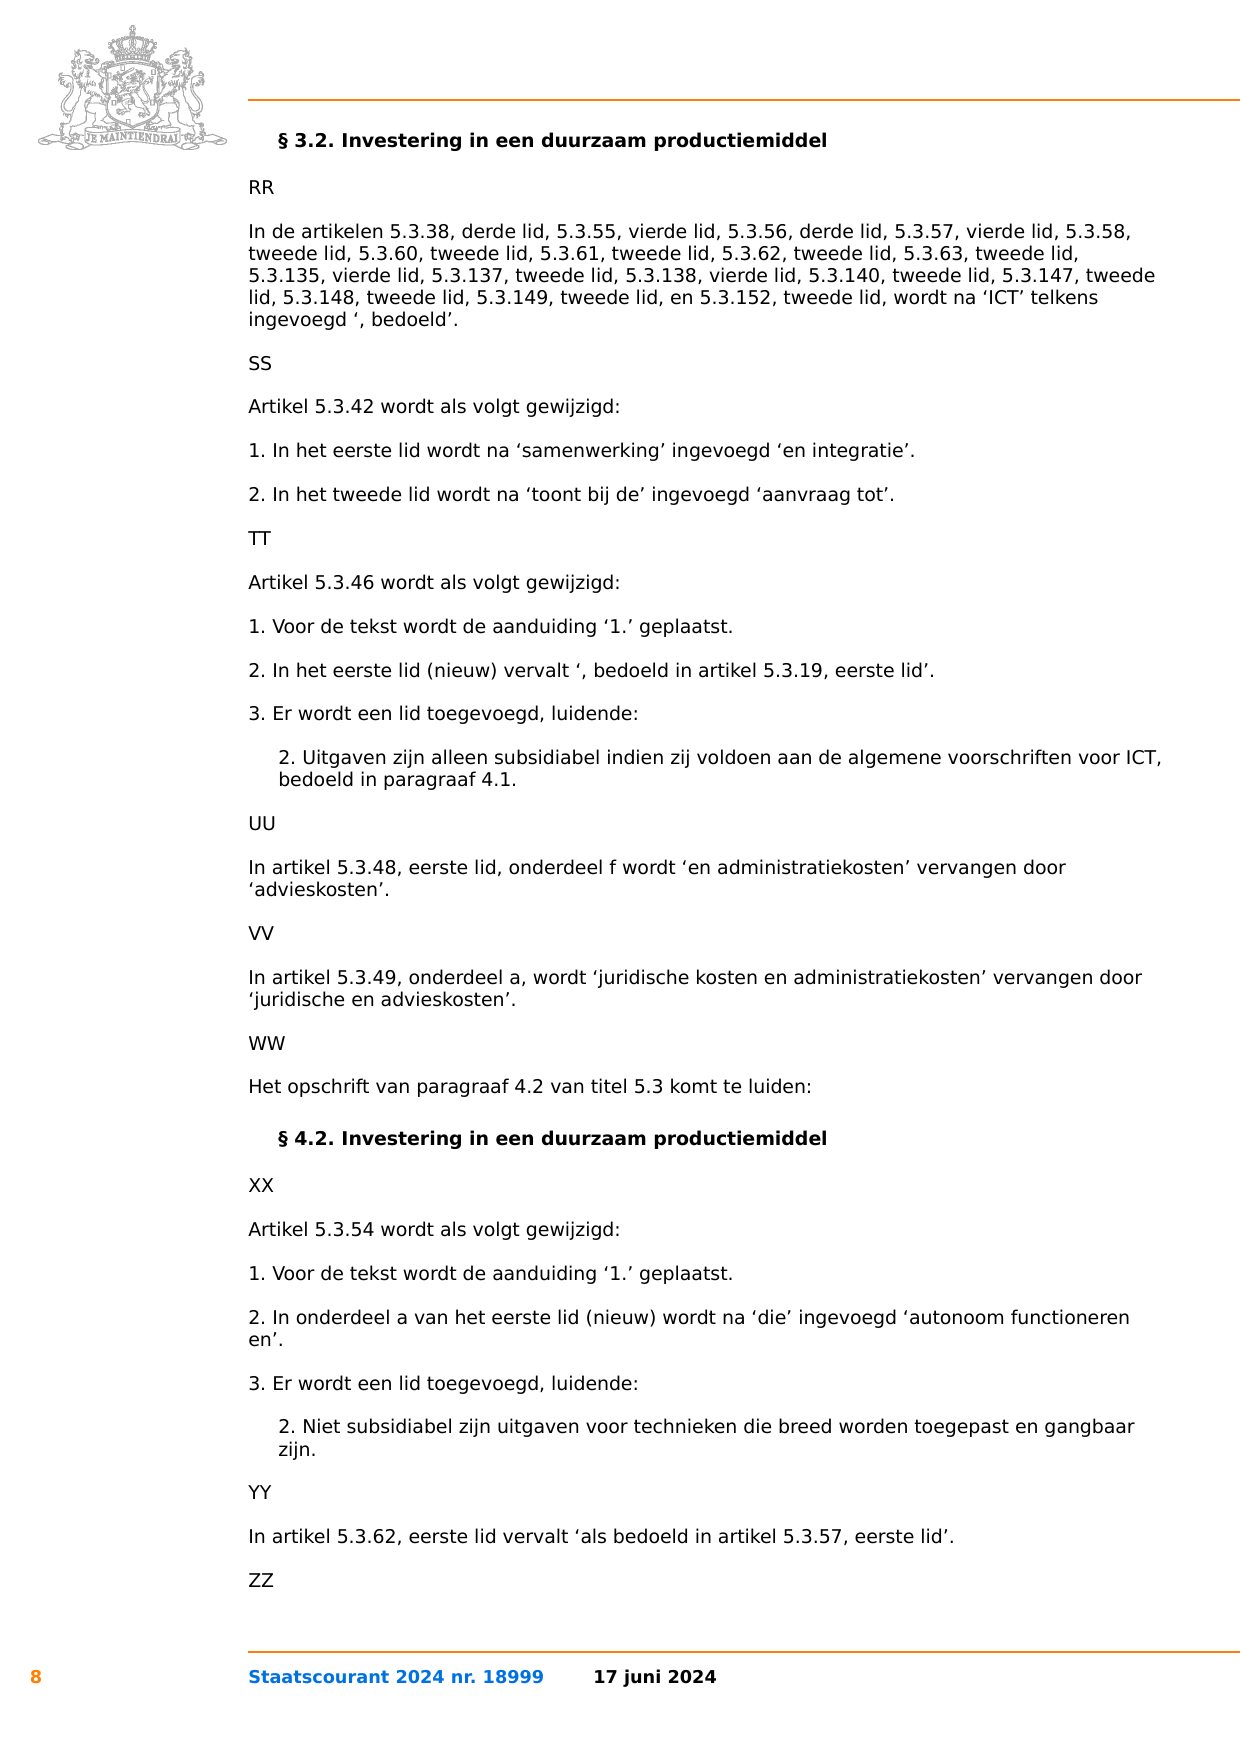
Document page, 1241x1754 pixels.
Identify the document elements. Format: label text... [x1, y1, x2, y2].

text RR [248, 177, 1163, 199]
subtitle § 4.2. Investering in een duurzaam productiemiddel [278, 1128, 1163, 1150]
text 1. Voor de tekst wordt de aanduiding ‘1.’ geplaatst. [248, 616, 1163, 638]
text In artikel 5.3.62, eerste lid vervalt ‘als bedoeld in artikel 5.3.57, eerste lid’. [248, 1526, 1163, 1548]
text 3. Er wordt een lid toegevoegd, luidende: [248, 1373, 1163, 1394]
subtitle § 3.2. Investering in een duurzaam productiemiddel [278, 130, 1163, 152]
text In de artikelen 5.3.38, derde lid, 5.3.55, vierde lid, 5.3.56, derde lid, 5.3.57, vierde lid, 5.3.58, tweede lid, 5.3.60, tweede lid, 5.3.61, tweede lid, 5.3.62, tweede lid, 5.3.63, tweede lid, 5.3.135, vierde lid, 5.3.137, tweede lid, 5.3.138, vierde lid, 5.3.140, tweede lid, 5.3.147, tweede lid, 5.3.148, tweede lid, 5.3.149, tweede lid, en 5.3.152, tweede lid, wordt na ‘ICT’ telkens ingevoegd ‘, bedoeld’. [248, 221, 1163, 331]
text In artikel 5.3.48, eerste lid, onderdeel f wordt ‘en administratiekosten’ vervangen door ‘advieskosten’. [248, 857, 1163, 901]
text XX [248, 1175, 1163, 1197]
text 2. In onderdeel a van het eerste lid (nieuw) wordt na ‘die’ ingevoegd ‘autonoom functioneren en’. [248, 1307, 1163, 1351]
text WW [248, 1032, 1163, 1054]
text 1. Voor de tekst wordt de aanduiding ‘1.’ geplaatst. [248, 1263, 1163, 1285]
text In artikel 5.3.49, onderdeel a, wordt ‘juridische kosten en administratiekosten’ vervangen door ‘juridische en advieskosten’. [248, 967, 1163, 1011]
picture [38, 25, 227, 150]
text ZZ [248, 1570, 1163, 1592]
text UU [248, 813, 1163, 835]
text Artikel 5.3.42 wordt als volgt gewijzigd: [248, 396, 1163, 418]
text Artikel 5.3.46 wordt als volgt gewijzigd: [248, 572, 1163, 594]
text VV [248, 923, 1163, 945]
text TT [248, 528, 1163, 550]
text 1. In het eerste lid wordt na ‘samenwerking’ ingevoegd ‘en integratie’. [248, 440, 1163, 462]
text Het opschrift van paragraaf 4.2 van titel 5.3 komt te luiden: [248, 1076, 1163, 1098]
text YY [248, 1482, 1163, 1504]
text 3. Er wordt een lid toegevoegd, luidende: [248, 703, 1163, 725]
text 2. In het eerste lid (nieuw) vervalt ‘, bedoeld in artikel 5.3.19, eerste lid’. [248, 659, 1163, 681]
text 2. In het tweede lid wordt na ‘toont bij de’ ingevoegd ‘aanvraag tot’. [248, 484, 1163, 506]
text SS [248, 352, 1163, 374]
text 2. Uitgaven zijn alleen subsidiabel indien zij voldoen aan de algemene voorschriften voor ICT, bedoeld in paragraaf 4.1. [278, 747, 1163, 791]
text Artikel 5.3.54 wordt als volgt gewijzigd: [248, 1219, 1163, 1241]
text 2. Niet subsidiabel zijn uitgaven voor technieken die breed worden toegepast en gangbaar zijn. [278, 1416, 1163, 1460]
